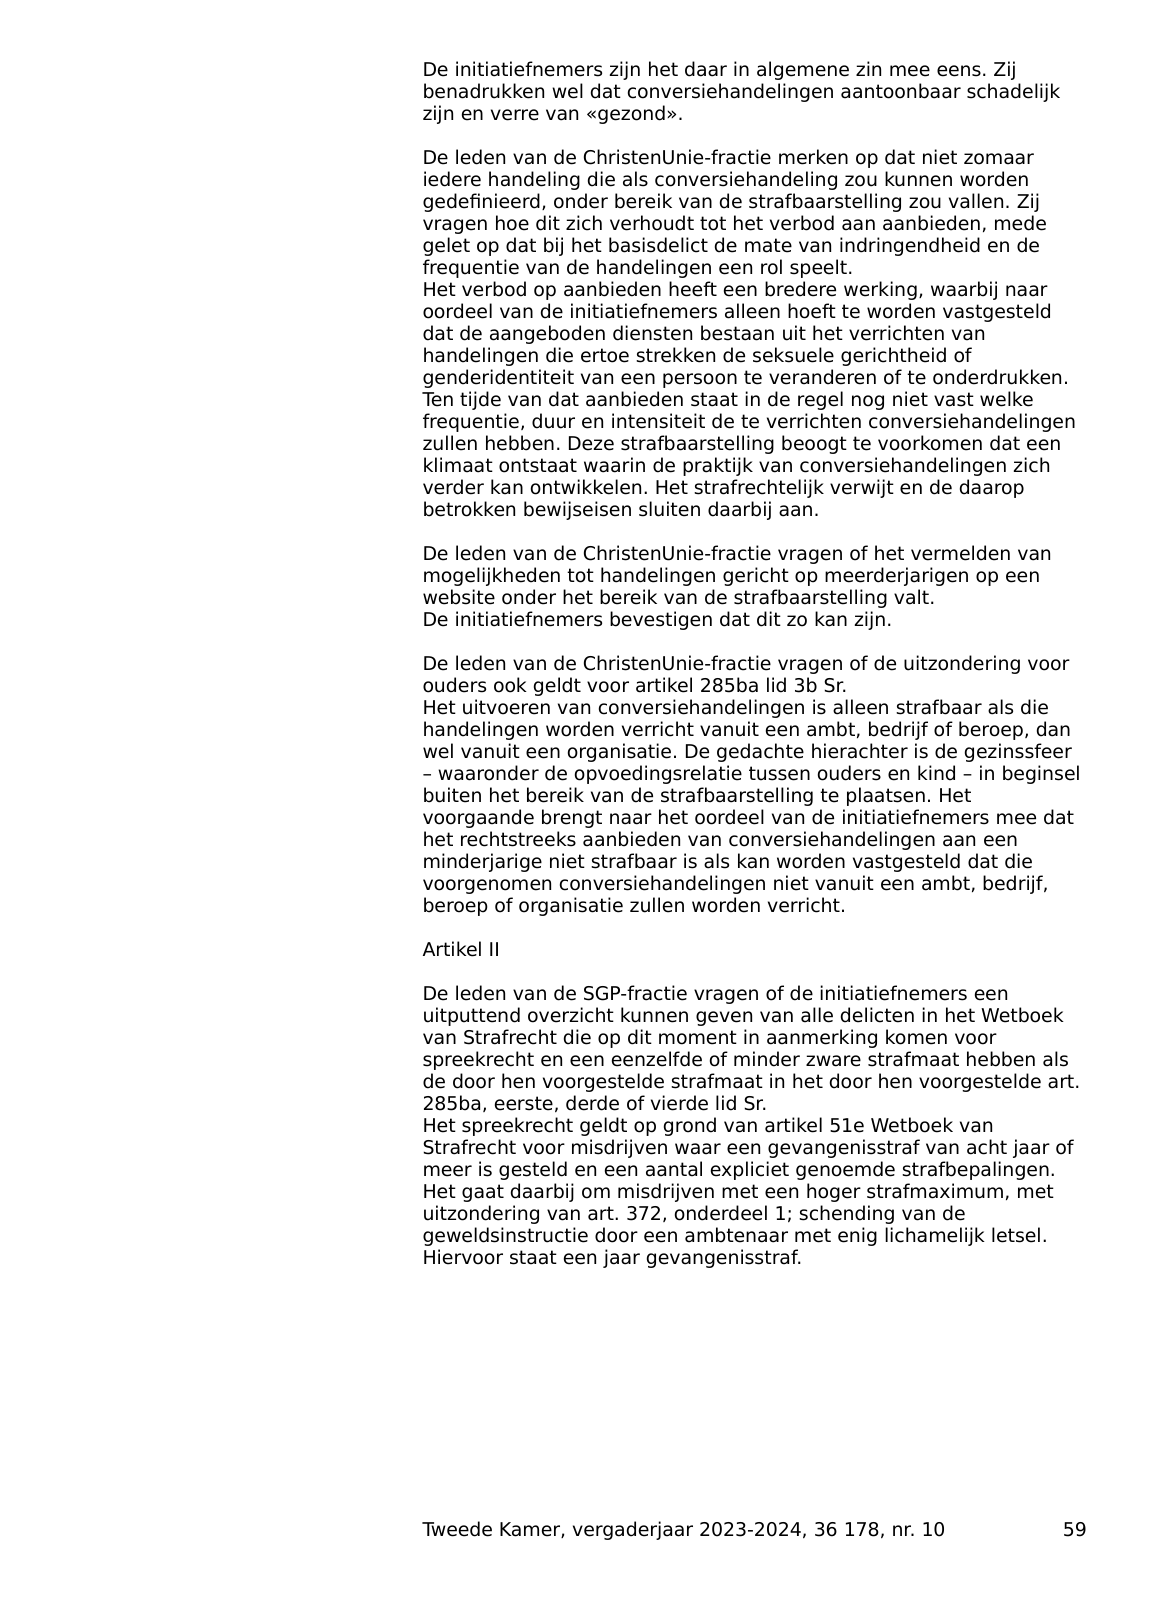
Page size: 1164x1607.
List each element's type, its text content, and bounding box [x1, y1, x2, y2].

text De initiatiefnemers bevestigen dat dit zo kan zijn. [422, 609, 1087, 631]
text Het uitvoeren van conversiehandelingen is alleen strafbaar als die handelingen worden verricht vanuit een ambt, bedrijf of beroep, dan wel vanuit een organisatie. De gedachte hierachter is de gezinssfeer – waaronder de opvoedingsrelatie tussen ouders en kind – in beginsel buiten het bereik van de strafbaarstelling te plaatsen. Het voorgaande brengt naar het oordeel van de initiatiefnemers mee dat het rechtstreeks aanbieden van conversiehandelingen aan een minderjarige niet strafbaar is als kan worden vastgesteld dat die voorgenomen conversiehandelingen niet vanuit een ambt, bedrijf, beroep of organisatie zullen worden verricht. [422, 697, 1087, 917]
text De leden van de ChristenUnie-fractie merken op dat niet zomaar iedere handeling die als conversiehandeling zou kunnen worden gedefinieerd, onder bereik van de strafbaarstelling zou vallen. Zij vragen hoe dit zich verhoudt tot het verbod aan aanbieden, mede gelet op dat bij het basisdelict de mate van indringendheid en de frequentie van de handelingen een rol speelt. [422, 147, 1087, 279]
text Het spreekrecht geldt op grond van artikel 51e Wetboek van Strafrecht voor misdrijven waar een gevangenisstraf van acht jaar of meer is gesteld en een aantal expliciet genoemde strafbepalingen. Het gaat daarbij om misdrijven met een hoger strafmaximum, met uitzondering van art. 372, onderdeel 1; schending van de geweldsinstructie door een ambtenaar met enig lichamelijk letsel. Hiervoor staat een jaar gevangenisstraf. [422, 1115, 1087, 1269]
text De leden van de ChristenUnie-fractie vragen of de uitzondering voor ouders ook geldt voor artikel 285ba lid 3b Sr. [422, 653, 1087, 697]
text Het verbod op aanbieden heeft een bredere werking, waarbij naar oordeel van de initiatiefnemers alleen hoeft te worden vastgesteld dat de aangeboden diensten bestaan uit het verrichten van handelingen die ertoe strekken de seksuele gerichtheid of genderidentiteit van een persoon te veranderen of te onderdrukken. Ten tijde van dat aanbieden staat in de regel nog niet vast welke frequentie, duur en intensiteit de te verrichten conversiehandelingen zullen hebben. Deze strafbaarstelling beoogt te voorkomen dat een klimaat ontstaat waarin de praktijk van conversiehandelingen zich verder kan ontwikkelen. Het strafrechtelijk verwijt en de daarop betrokken bewijseisen sluiten daarbij aan. [422, 279, 1087, 521]
text De leden van de SGP-fractie vragen of de initiatiefnemers een uitputtend overzicht kunnen geven van alle delicten in het Wetboek van Strafrecht die op dit moment in aanmerking komen voor spreekrecht en een eenzelfde of minder zware strafmaat hebben als de door hen voorgestelde strafmaat in het door hen voorgestelde art. 285ba, eerste, derde of vierde lid Sr. [422, 983, 1087, 1115]
text De initiatiefnemers zijn het daar in algemene zin mee eens. Zij benadrukken wel dat conversiehandelingen aantoonbaar schadelijk zijn en verre van «gezond». [422, 59, 1087, 125]
subtitle Artikel II [422, 939, 1087, 961]
text De leden van de ChristenUnie-fractie vragen of het vermelden van mogelijkheden tot handelingen gericht op meerderjarigen op een website onder het bereik van de strafbaarstelling valt. [422, 543, 1087, 609]
